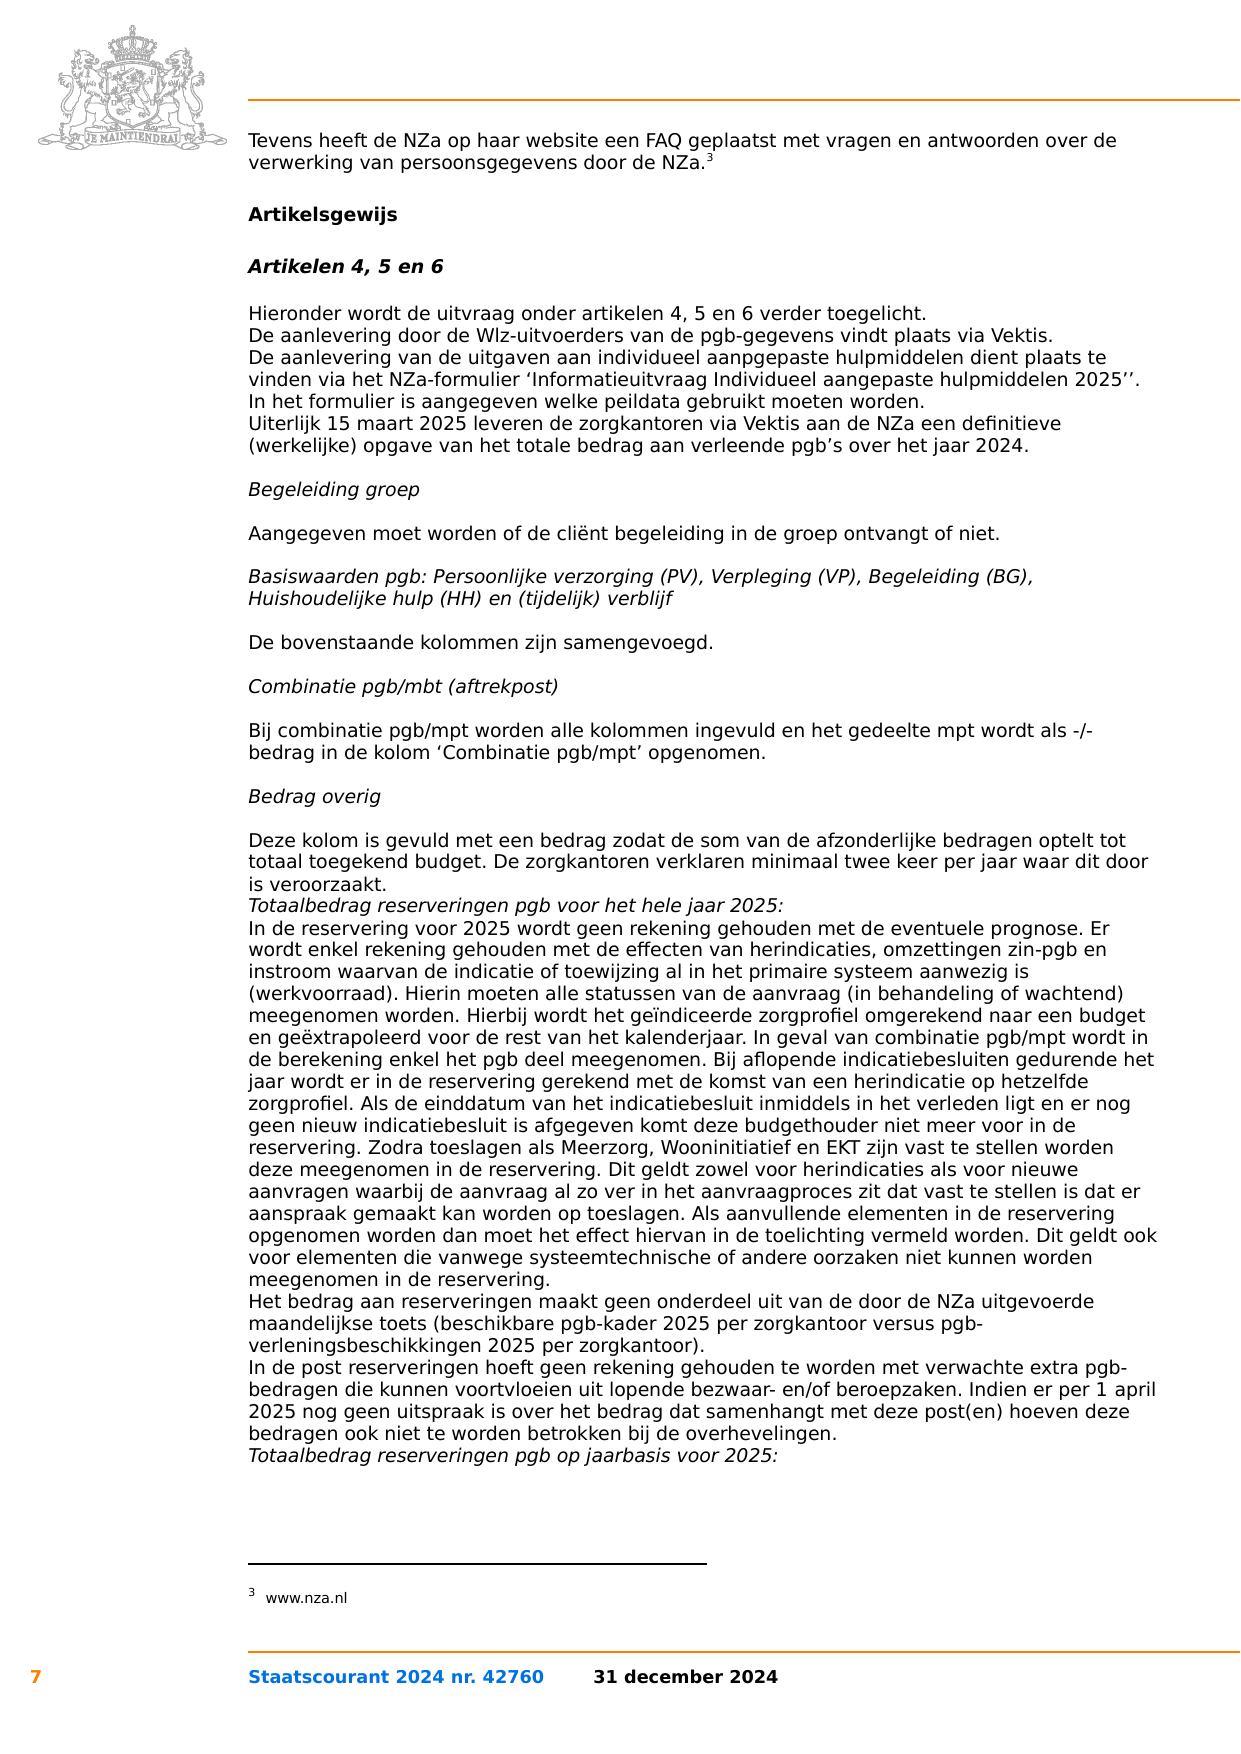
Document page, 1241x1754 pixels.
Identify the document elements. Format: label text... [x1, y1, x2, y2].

text De aanlevering van de uitgaven aan individueel aanpgepaste hulpmiddelen dient plaats te vinden via het NZa-formulier ‘Informatieuitvraag Individueel aangepaste hulpmiddelen 2025’’. [248, 347, 1163, 391]
text www.nza.nl [248, 1586, 1163, 1608]
text In de reservering voor 2025 wordt geen rekening gehouden met de eventuele prognose. Er wordt enkel rekening gehouden met de effecten van herindicaties, omzettingen zin-pgb en instroom waarvan de indicatie of toewijzing al in het primaire systeem aanwezig is (werkvoorraad). Hierin moeten alle statussen van de aanvraag (in behandeling of wachtend) meegenomen worden. Hierbij wordt het geïndiceerde zorgprofiel omgerekend naar een budget en geëxtrapoleerd voor de rest van het kalenderjaar. In geval van combinatie pgb/mpt wordt in de berekening enkel het pgb deel meegenomen. Bij aflopende indicatiebesluiten gedurende het jaar wordt er in de reservering gerekend met de komst van een herindicatie op hetzelfde zorgprofiel. Als de einddatum van het indicatiebesluit inmiddels in het verleden ligt en er nog geen nieuw indicatiebesluit is afgegeven komt deze budgethouder niet meer voor in de reservering. Zodra toeslagen als Meerzorg, Wooninitiatief en EKT zijn vast te stellen worden deze meegenomen in de reservering. Dit geldt zowel voor herindicaties als voor nieuwe aanvragen waarbij de aanvraag al zo ver in het aanvraagproces zit dat vast te stellen is dat er aanspraak gemaakt kan worden op toeslagen. Als aanvullende elementen in de reservering opgenomen worden dan moet het effect hiervan in de toelichting vermeld worden. Dit geldt ook voor elementen die vanwege systeemtechnische of andere oorzaken niet kunnen worden meegenomen in de reservering. [248, 917, 1163, 1291]
text Deze kolom is gevuld met een bedrag zodat de som van de afzonderlijke bedragen optelt tot totaal toegekend budget. De zorgkantoren verklaren minimaal twee keer per jaar waar dit door is veroorzaakt. [248, 829, 1163, 895]
subtitle Combinatie pgb/mbt (aftrekpost) [248, 676, 1163, 698]
text Bij combinatie pgb/mpt worden alle kolommen ingevuld en het gedeelte mpt wordt als -/- bedrag in de kolom ‘Combinatie pgb/mpt’ opgenomen. [248, 720, 1163, 764]
text Totaalbedrag reserveringen pgb op jaarbasis voor 2025: [248, 1445, 1163, 1467]
text Tevens heeft de NZa op haar website een FAQ geplaatst met vragen en antwoorden over de verwerking van persoonsgegevens door de NZa. [248, 130, 1163, 174]
subtitle Basiswaarden pgb: Persoonlijke verzorging (PV), Verpleging (VP), Begeleiding (BG), Huishoudelijke hulp (HH) en (tijdelijk) verblijf [248, 566, 1163, 610]
subtitle Bedrag overig [248, 786, 1163, 808]
subtitle Artikelsgewijs [248, 204, 1163, 226]
text Hieronder wordt de uitvraag onder artikelen 4, 5 en 6 verder toegelicht. [248, 303, 1163, 325]
text In het formulier is aangegeven welke peildata gebruikt moeten worden. [248, 391, 1163, 413]
text De bovenstaande kolommen zijn samengevoegd. [248, 632, 1163, 654]
picture [38, 25, 227, 150]
text Uiterlijk 15 maart 2025 leveren de zorgkantoren via Vektis aan de NZa een definitieve (werkelijke) opgave van het totale bedrag aan verleende pgb’s over het jaar 2024. [248, 413, 1163, 457]
text Totaalbedrag reserveringen pgb voor het hele jaar 2025: [248, 895, 1163, 917]
text Aangegeven moet worden of de cliënt begeleiding in de groep ontvangt of niet. [248, 522, 1163, 544]
text In de post reserveringen hoeft geen rekening gehouden te worden met verwachte extra pgb-bedragen die kunnen voortvloeien uit lopende bezwaar- en/of beroepzaken. Indien er per 1 april 2025 nog geen uitspraak is over het bedrag dat samenhangt met deze post(en) hoeven deze bedragen ook niet te worden betrokken bij de overhevelingen. [248, 1357, 1163, 1445]
text Het bedrag aan reserveringen maakt geen onderdeel uit van de door de NZa uitgevoerde maandelijkse toets (beschikbare pgb-kader 2025 per zorgkantoor versus pgb-verleningsbeschikkingen 2025 per zorgkantoor). [248, 1291, 1163, 1357]
subtitle Artikelen 4, 5 en 6 [248, 256, 1163, 278]
text De aanlevering door de Wlz-uitvoerders van de pgb-gegevens vindt plaats via Vektis. [248, 325, 1163, 347]
subtitle Begeleiding groep [248, 478, 1163, 501]
